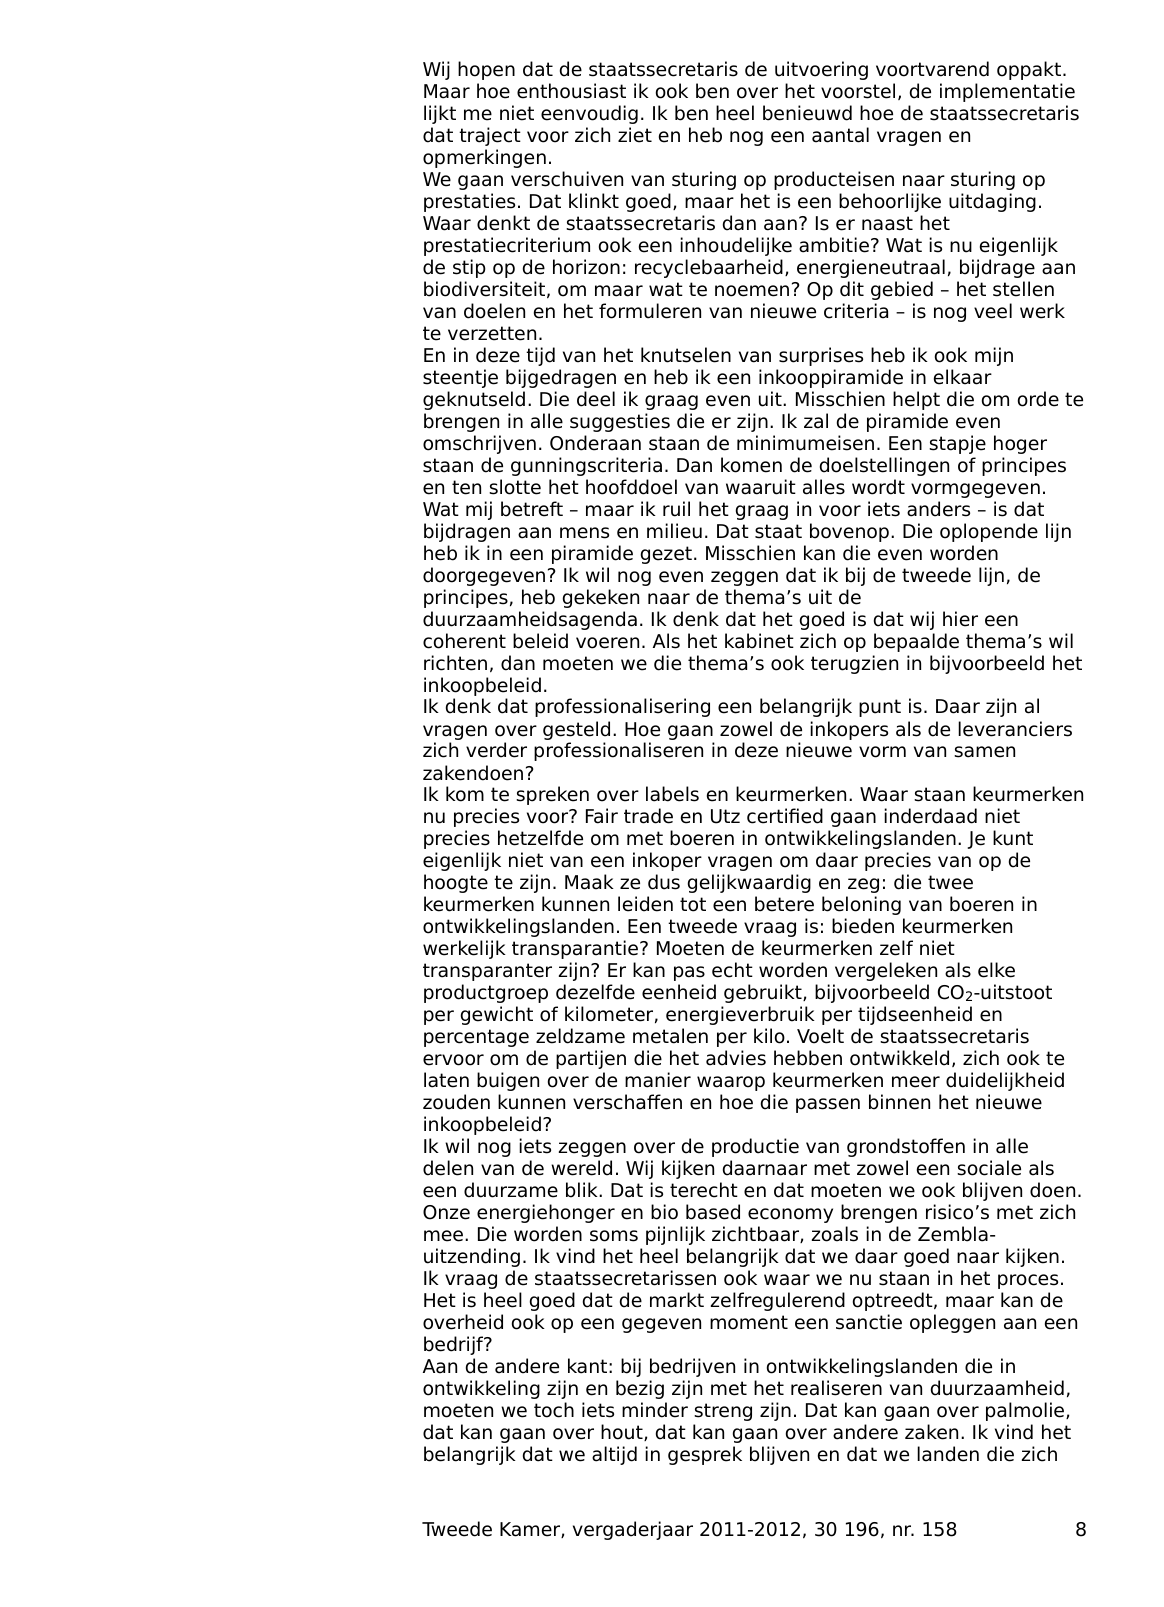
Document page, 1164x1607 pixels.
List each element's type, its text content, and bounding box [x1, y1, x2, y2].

text Ik kom te spreken over labels en keurmerken. Waar staan keurmerken nu precies voor? Fair trade en Utz certified gaan inderdaad niet precies hetzelfde om met boeren in ontwikkelingslanden. Je kunt eigenlijk niet van een inkoper vragen om daar precies van op de hoogte te zijn. Maak ze dus gelijkwaardig en zeg: die twee keurmerken kunnen leiden tot een betere beloning van boeren in ontwikkelingslanden. Een tweede vraag is: bieden keurmerken werkelijk transparantie? Moeten de keurmerken zelf niet transparanter zijn? Er kan pas echt worden vergeleken als elke productgroep dezelfde eenheid gebruikt, bijvoorbeeld CO2-uitstoot per gewicht of kilometer, energieverbruik per tijdseenheid en percentage zeldzame metalen per kilo. Voelt de staatssecretaris ervoor om de partijen die het advies hebben ontwikkeld, zich ook te laten buigen over de manier waarop keurmerken meer duidelijkheid zouden kunnen verschaffen en hoe die passen binnen het nieuwe inkoopbeleid? [422, 784, 1087, 1136]
text En in deze tijd van het knutselen van surprises heb ik ook mijn steentje bijgedragen en heb ik een inkooppiramide in elkaar geknutseld. Die deel ik graag even uit. Misschien helpt die om orde te brengen in alle suggesties die er zijn. Ik zal de piramide even omschrijven. Onderaan staan de minimumeisen. Een stapje hoger staan de gunningscriteria. Dan komen de doelstellingen of principes en ten slotte het hoofddoel van waaruit alles wordt vormgegeven. Wat mij betreft – maar ik ruil het graag in voor iets anders – is dat bijdragen aan mens en milieu. Dat staat bovenop. Die oplopende lijn heb ik in een piramide gezet. Misschien kan die even worden doorgegeven? Ik wil nog even zeggen dat ik bij de tweede lijn, de principes, heb gekeken naar de thema’s uit de duurzaamheidsagenda. Ik denk dat het goed is dat wij hier een coherent beleid voeren. Als het kabinet zich op bepaalde thema’s wil richten, dan moeten we die thema’s ook terugzien in bijvoorbeeld het inkoopbeleid. [422, 345, 1087, 696]
text Wij hopen dat de staatssecretaris de uitvoering voortvarend oppakt. Maar hoe enthousiast ik ook ben over het voorstel, de implementatie lijkt me niet eenvoudig. Ik ben heel benieuwd hoe de staatssecretaris dat traject voor zich ziet en heb nog een aantal vragen en opmerkingen. [422, 59, 1087, 169]
text We gaan verschuiven van sturing op producteisen naar sturing op prestaties. Dat klinkt goed, maar het is een behoorlijke uitdaging. Waar denkt de staatssecretaris dan aan? Is er naast het prestatiecriterium ook een inhoudelijke ambitie? Wat is nu eigenlijk de stip op de horizon: recyclebaarheid, energieneutraal, bijdrage aan biodiversiteit, om maar wat te noemen? Op dit gebied – het stellen van doelen en het formuleren van nieuwe criteria – is nog veel werk te verzetten. [422, 169, 1087, 345]
text Ik denk dat professionalisering een belangrijk punt is. Daar zijn al vragen over gesteld. Hoe gaan zowel de inkopers als de leveranciers zich verder professionaliseren in deze nieuwe vorm van samen zakendoen? [422, 696, 1087, 784]
text Aan de andere kant: bij bedrijven in ontwikkelingslanden die in ontwikkeling zijn en bezig zijn met het realiseren van duurzaamheid, moeten we toch iets minder streng zijn. Dat kan gaan over palmolie, dat kan gaan over hout, dat kan gaan over andere zaken. Ik vind het belangrijk dat we altijd in gesprek blijven en dat we landen die zich [422, 1356, 1087, 1466]
text Ik wil nog iets zeggen over de productie van grondstoffen in alle delen van de wereld. Wij kijken daarnaar met zowel een sociale als een duurzame blik. Dat is terecht en dat moeten we ook blijven doen. Onze energiehonger en bio based economy brengen risico’s met zich mee. Die worden soms pijnlijk zichtbaar, zoals in de Zembla-uitzending. Ik vind het heel belangrijk dat we daar goed naar kijken. Ik vraag de staatssecretarissen ook waar we nu staan in het proces. Het is heel goed dat de markt zelfregulerend optreedt, maar kan de overheid ook op een gegeven moment een sanctie opleggen aan een bedrijf? [422, 1136, 1087, 1356]
